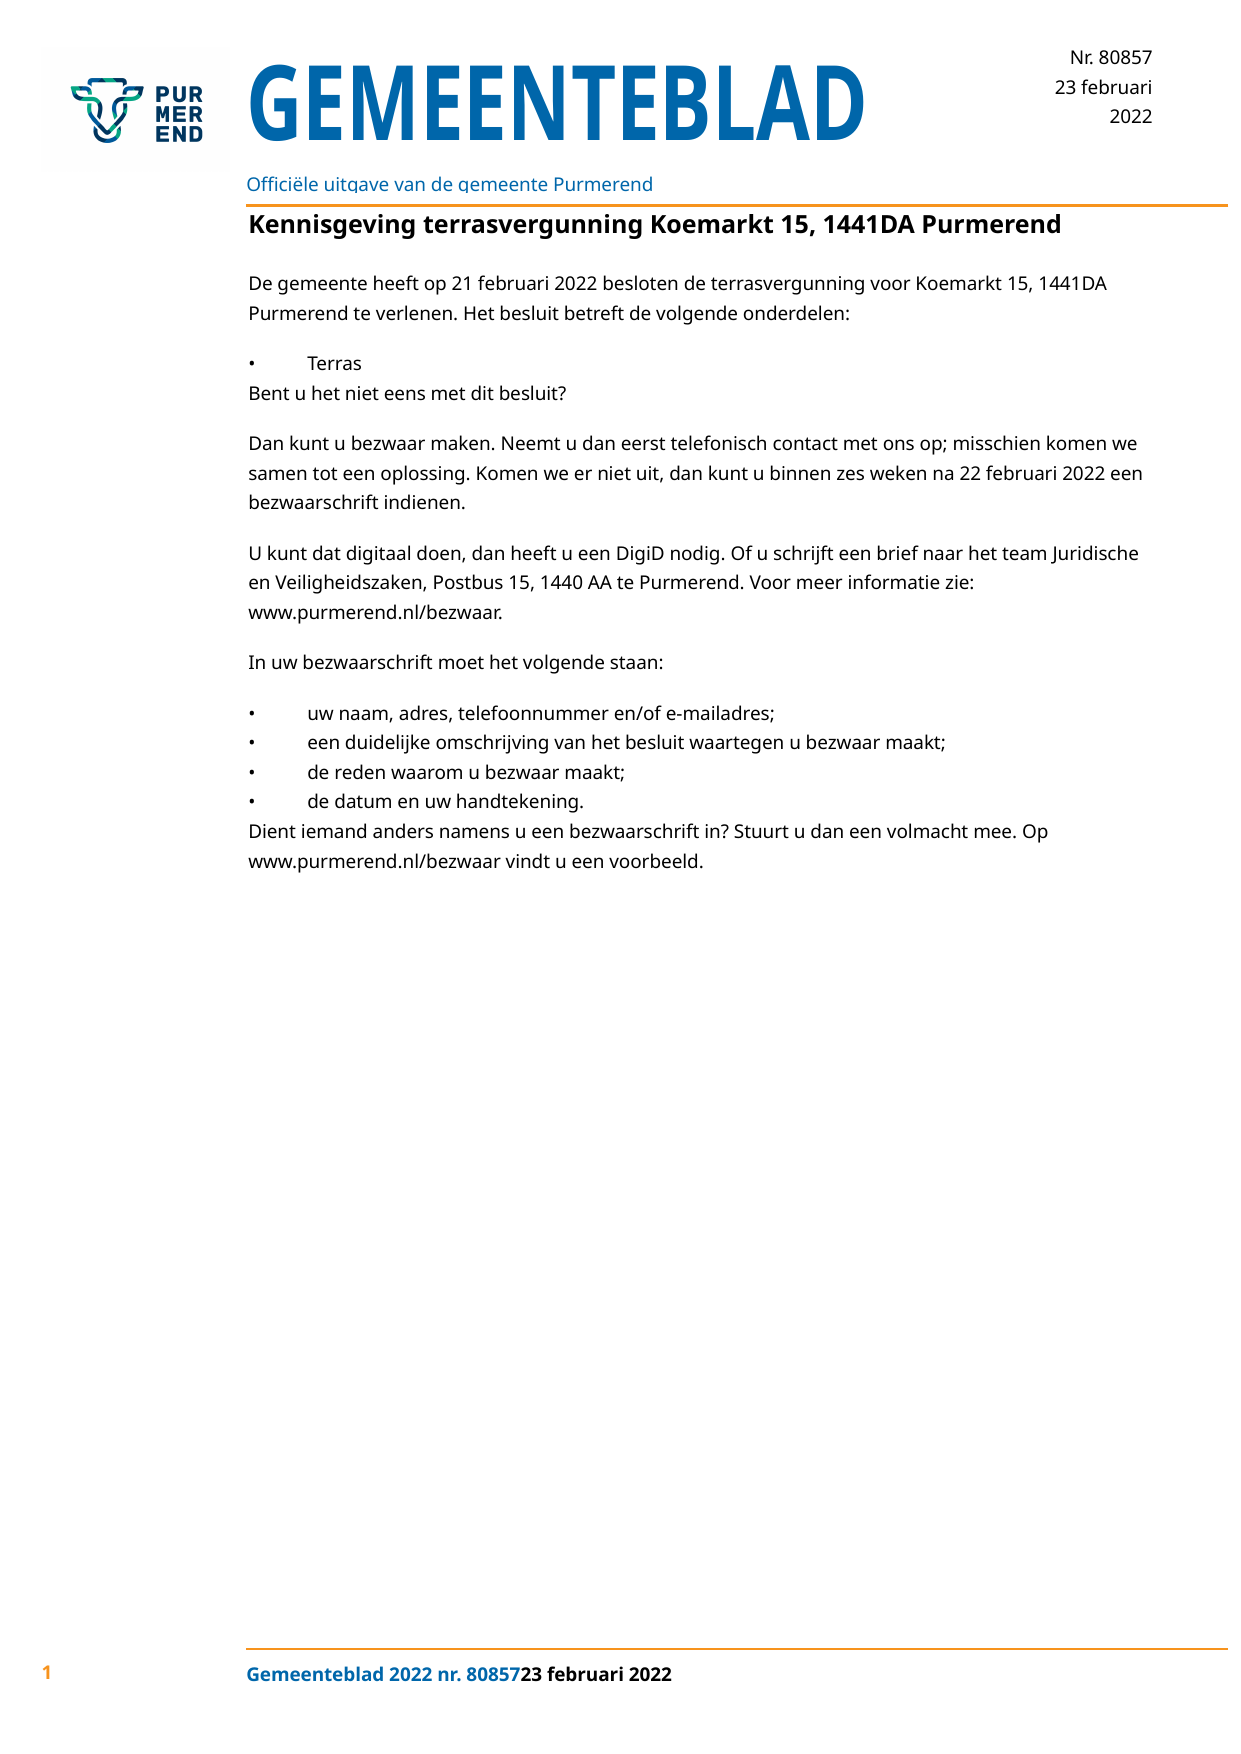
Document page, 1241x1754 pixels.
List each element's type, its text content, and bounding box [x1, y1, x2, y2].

list een duidelijke omschrijving van het besluit waartegen u bezwaar maakt; [248, 729, 1152, 755]
list Terras [248, 350, 1152, 376]
text Dan kunt u bezwaar maken. Neemt u dan eerst telefonisch contact met ons op; misschien komen we samen tot een oplossing. Komen we er niet uit, dan kunt u binnen zes weken na 22 februari 2022 een bezwaarschrift indienen. [248, 430, 1152, 515]
list de reden waarom u bezwaar maakt; [248, 759, 1152, 785]
text Dient iemand anders namens u een bezwaarschrift in? Stuurt u dan een volmacht mee. Op www.purmerend.nl/bezwaar vindt u een voorbeeld. [248, 818, 1152, 873]
list de datum en uw handtekening. [248, 789, 1152, 814]
text Bent u het niet eens met dit besluit? [248, 380, 1152, 406]
picture [41, 47, 231, 172]
text De gemeente heeft op 21 februari 2022 besloten de terrasvergunning voor Koemarkt 15, 1441DA Purmerend te verlenen. Het besluit betreft de volgende onderdelen: [248, 270, 1152, 326]
text U kunt dat digitaal doen, dan heeft u een DigiD nodig. Of u schrijft een brief naar het team Juridische en Veiligheidszaken, Postbus 15, 1440 AA te Purmerend. Voor meer informatie zie: www.purmerend.nl/bezwaar. [248, 540, 1152, 625]
list uw naam, adres, telefoonnummer en/of e-mailadres; [248, 700, 1152, 726]
text In uw bezwaarschrift moet het volgende staan: [248, 649, 1152, 675]
text Kennisgeving terrasvergunning Koemarkt 15, 1441DA Purmerend [248, 207, 1152, 241]
